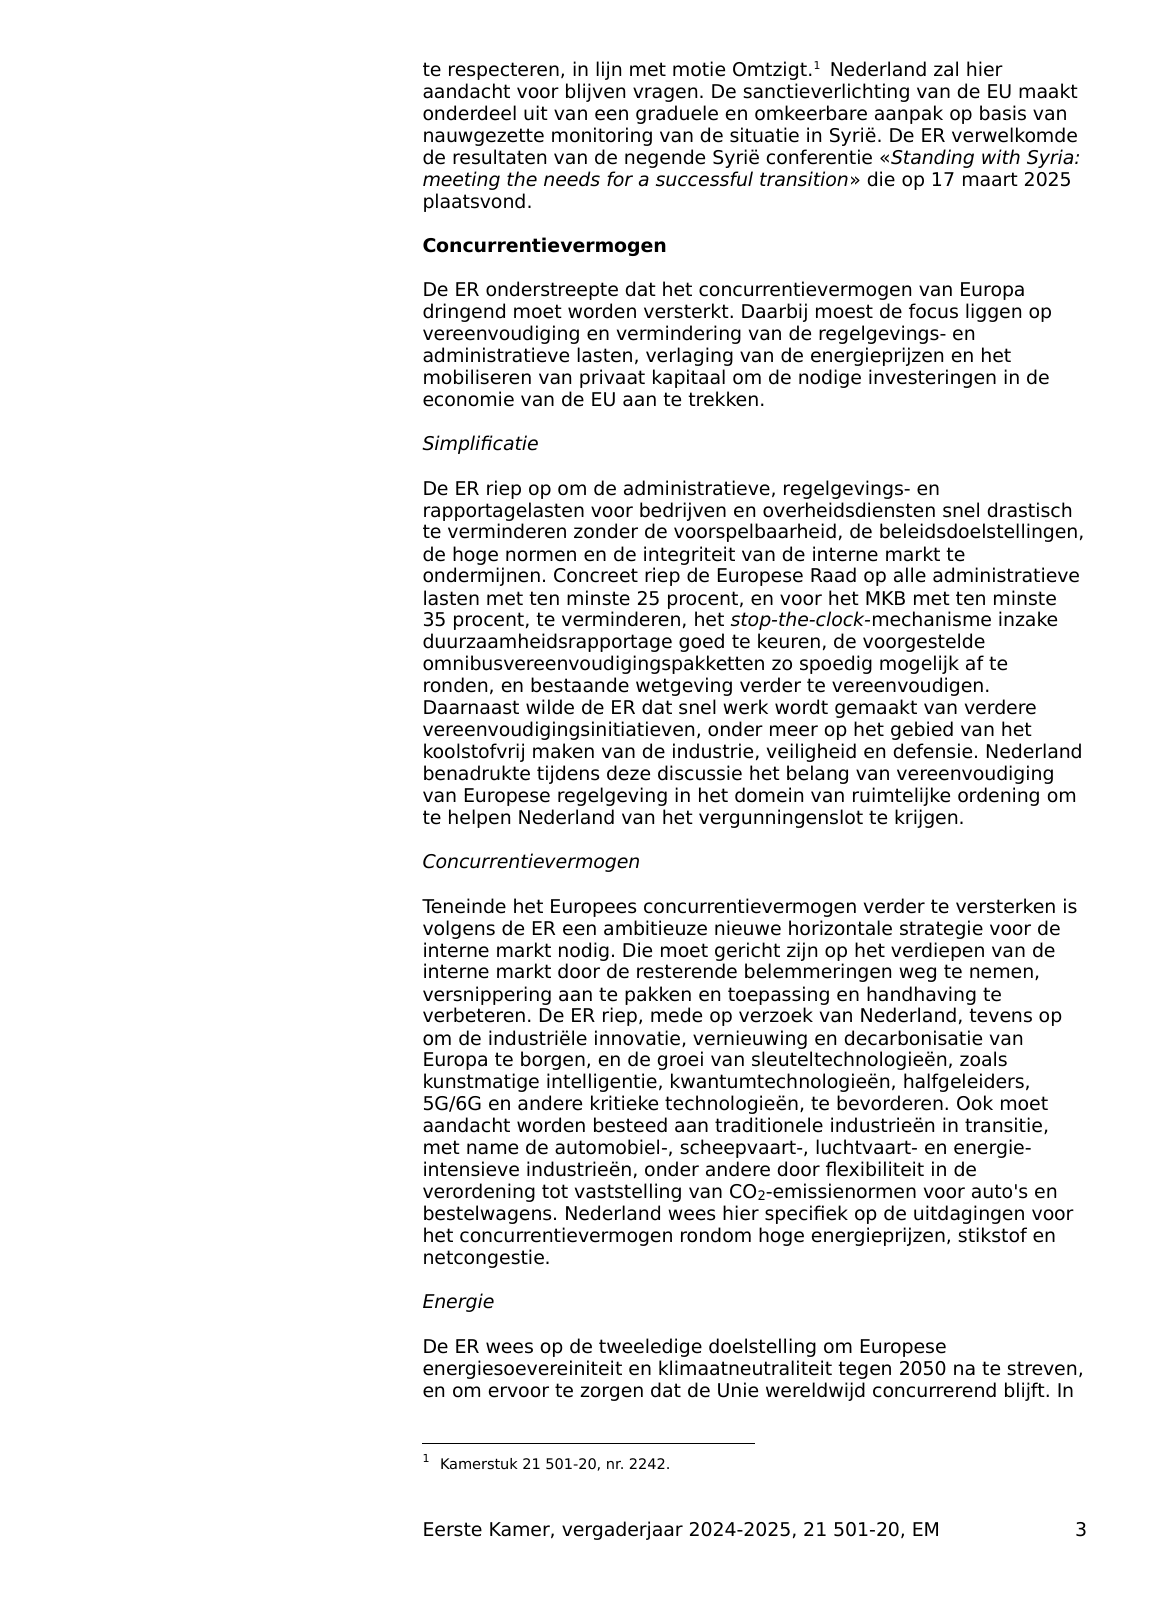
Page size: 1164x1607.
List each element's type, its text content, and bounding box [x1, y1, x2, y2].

text Kamerstuk 21 501-20, nr. 2242. [422, 1452, 1087, 1474]
text De ER onderstreepte dat het concurrentievermogen van Europa dringend moet worden versterkt. Daarbij moest de focus liggen op vereenvoudiging en vermindering van de regelgevings- en administratieve lasten, verlaging van de energieprijzen en het mobiliseren van privaat kapitaal om de nodige investeringen in de economie van de EU aan te trekken. [422, 279, 1087, 411]
text Teneinde het Europees concurrentievermogen verder te versterken is volgens de ER een ambitieuze nieuwe horizontale strategie voor de interne markt nodig. Die moet gericht zijn op het verdiepen van de interne markt door de resterende belemmeringen weg te nemen, versnippering aan te pakken en toepassing en handhaving te verbeteren. De ER riep, mede op verzoek van Nederland, tevens op om de industriële innovatie, vernieuwing en decarbonisatie van Europa te borgen, en de groei van sleuteltechnologieën, zoals kunstmatige intelligentie, kwantumtechnologieën, halfgeleiders, 5G/6G en andere kritieke technologieën, te bevorderen. Ook moet aandacht worden besteed aan traditionele industrieën in transitie, met name de automobiel-, scheepvaart-, luchtvaart- en energie-intensieve industrieën, onder andere door flexibiliteit in de verordening tot vaststelling van CO2-emissienormen voor auto's en bestelwagens. Nederland wees hier specifiek op de uitdagingen voor het concurrentievermogen rondom hoge energieprijzen, stikstof en netcongestie. [422, 896, 1087, 1269]
text De ER riep op om de administratieve, regelgevings- en rapportagelasten voor bedrijven en overheidsdiensten snel drastisch te verminderen zonder de voorspelbaarheid, de beleidsdoelstellingen, de hoge normen en de integriteit van de interne markt te ondermijnen. Concreet riep de Europese Raad op alle administratieve lasten met ten minste 25 procent, en voor het MKB met ten minste 35 procent, te verminderen, het stop-the-clock-mechanisme inzake duurzaamheidsrapportage goed te keuren, de voorgestelde omnibusvereenvoudigingspakketten zo spoedig mogelijk af te ronden, en bestaande wetgeving verder te vereenvoudigen. Daarnaast wilde de ER dat snel werk wordt gemaakt van verdere vereenvoudigingsinitiatieven, onder meer op het gebied van het koolstofvrij maken van de industrie, veiligheid en defensie. Nederland benadrukte tijdens deze discussie het belang van vereenvoudiging van Europese regelgeving in het domein van ruimtelijke ordening om te helpen Nederland van het vergunningenslot te krijgen. [422, 477, 1087, 829]
subtitle Energie [422, 1291, 1087, 1313]
text te respecteren, in lijn met motie Omtzigt. Nederland zal hier aandacht voor blijven vragen. De sanctieverlichting van de EU maakt onderdeel uit van een graduele en omkeerbare aanpak op basis van nauwgezette monitoring van de situatie in Syrië. De ER verwelkomde de resultaten van de negende Syrië conferentie «Standing with Syria: meeting the needs for a successful transition» die op 17 maart 2025 plaatsvond. [422, 59, 1087, 213]
text De ER wees op de tweeledige doelstelling om Europese energiesoevereiniteit en klimaatneutraliteit tegen 2050 na te streven, en om ervoor te zorgen dat de Unie wereldwijd concurrerend blijft. In [422, 1336, 1087, 1401]
subtitle Concurrentievermogen [422, 851, 1087, 873]
subtitle Concurrentievermogen [422, 235, 1087, 257]
subtitle Simplificatie [422, 433, 1087, 455]
